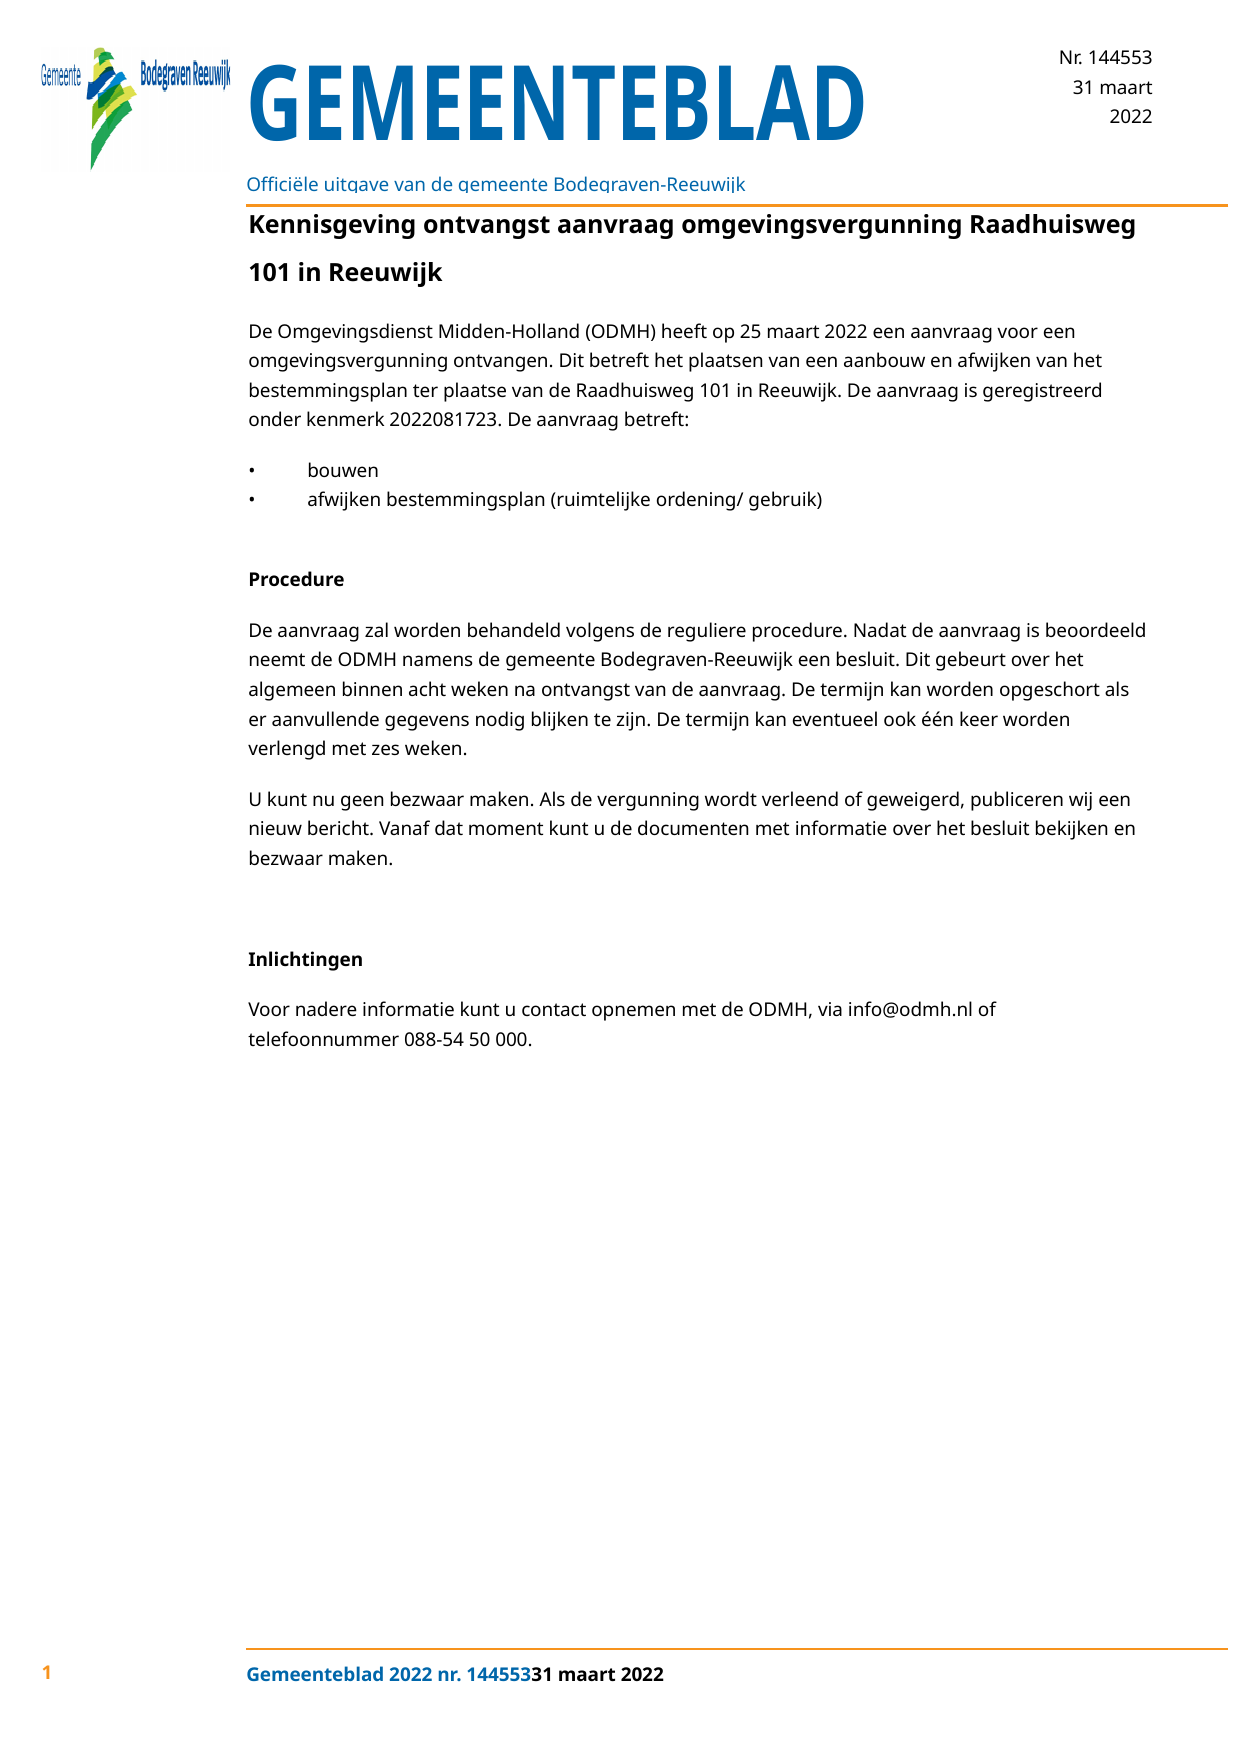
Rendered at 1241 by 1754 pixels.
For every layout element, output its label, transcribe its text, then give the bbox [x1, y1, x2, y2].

text De aanvraag zal worden behandeld volgens de reguliere procedure. Nadat de aanvraag is beoordeeld neemt de ODMH namens de gemeente Bodegraven-Reeuwijk een besluit. Dit gebeurt over het algemeen binnen acht weken na ontvangst van de aanvraag. De termijn kan worden opgeschort als er aanvullende gegevens nodig blijken te zijn. De termijn kan eventueel ook één keer worden verlengd met zes weken. [248, 617, 1152, 761]
text Kennisgeving ontvangst aanvraag omgevingsvergunning Raadhuisweg 101 in Reeuwijk [248, 207, 1152, 288]
list bouwen [248, 457, 1152, 483]
text U kunt nu geen bezwaar maken. Als de vergunning wordt verleend of geweigerd, publiceren wij een nieuw bericht. Vanaf dat moment kunt u de documenten met informatie over het besluit bekijken en bezwaar maken. [248, 786, 1152, 871]
picture [41, 47, 231, 172]
text De Omgevingsdienst Midden-Holland (ODMH) heeft op 25 maart 2022 een aanvraag voor een omgevingsvergunning ontvangen. Dit betreft het plaatsen van een aanbouw en afwijken van het bestemmingsplan ter plaatse van de Raadhuisweg 101 in Reeuwijk. De aanvraag is geregistreerd onder kenmerk 2022081723. De aanvraag betreft: [248, 318, 1152, 432]
text Inlichtingen [248, 946, 1152, 972]
text Voor nadere informatie kunt u contact opnemen met de ODMH, via info@odmh.nl of telefoonnummer 088-54 50 000. [248, 996, 1152, 1052]
text Procedure [248, 567, 1152, 592]
list afwijken bestemmingsplan (ruimtelijke ordening/ gebruik) [248, 487, 1152, 512]
